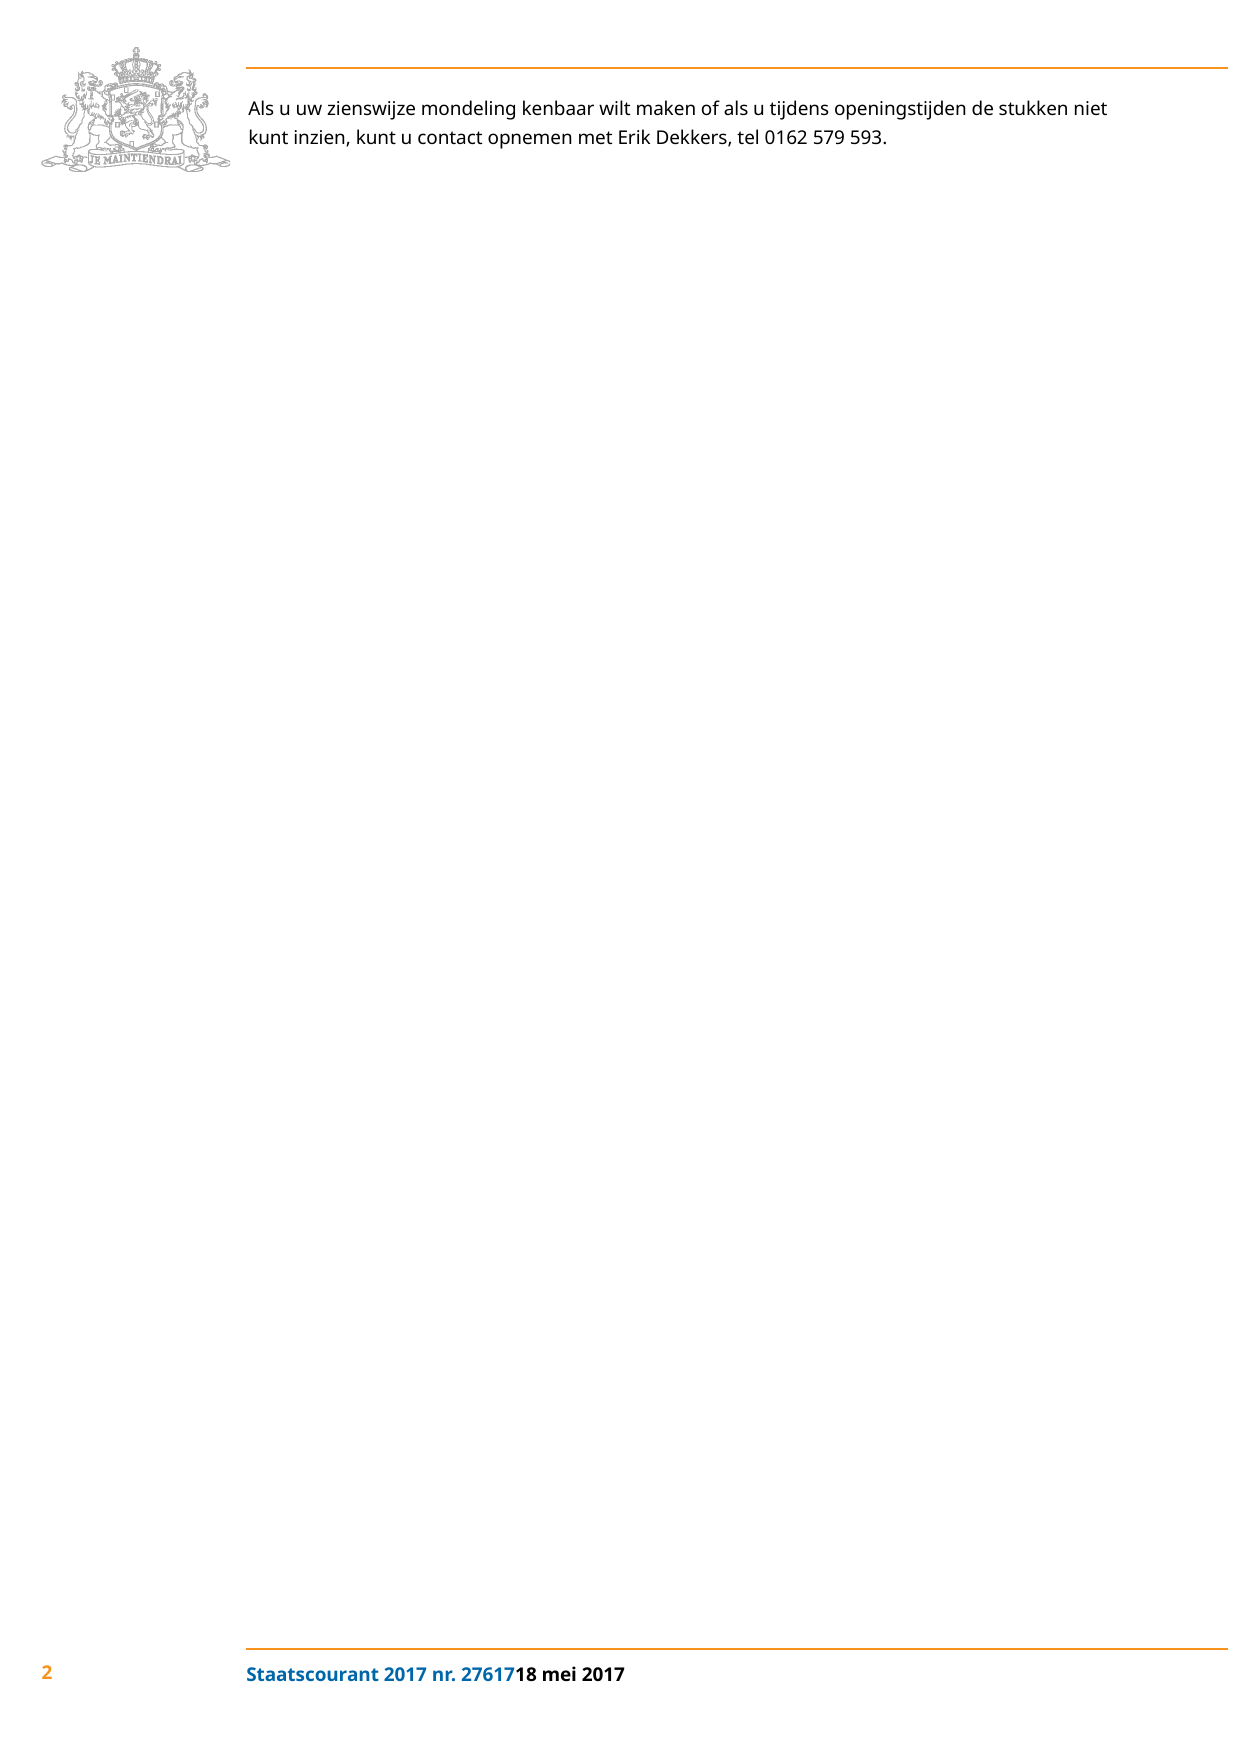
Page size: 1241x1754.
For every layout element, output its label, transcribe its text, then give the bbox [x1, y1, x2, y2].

text Als u uw zienswijze mondeling kenbaar wilt maken of als u tijdens openingstijden de stukken niet kunt inzien, kunt u contact opnemen met Erik Dekkers, tel 0162 579 593. [248, 95, 1152, 150]
picture [41, 47, 231, 172]
